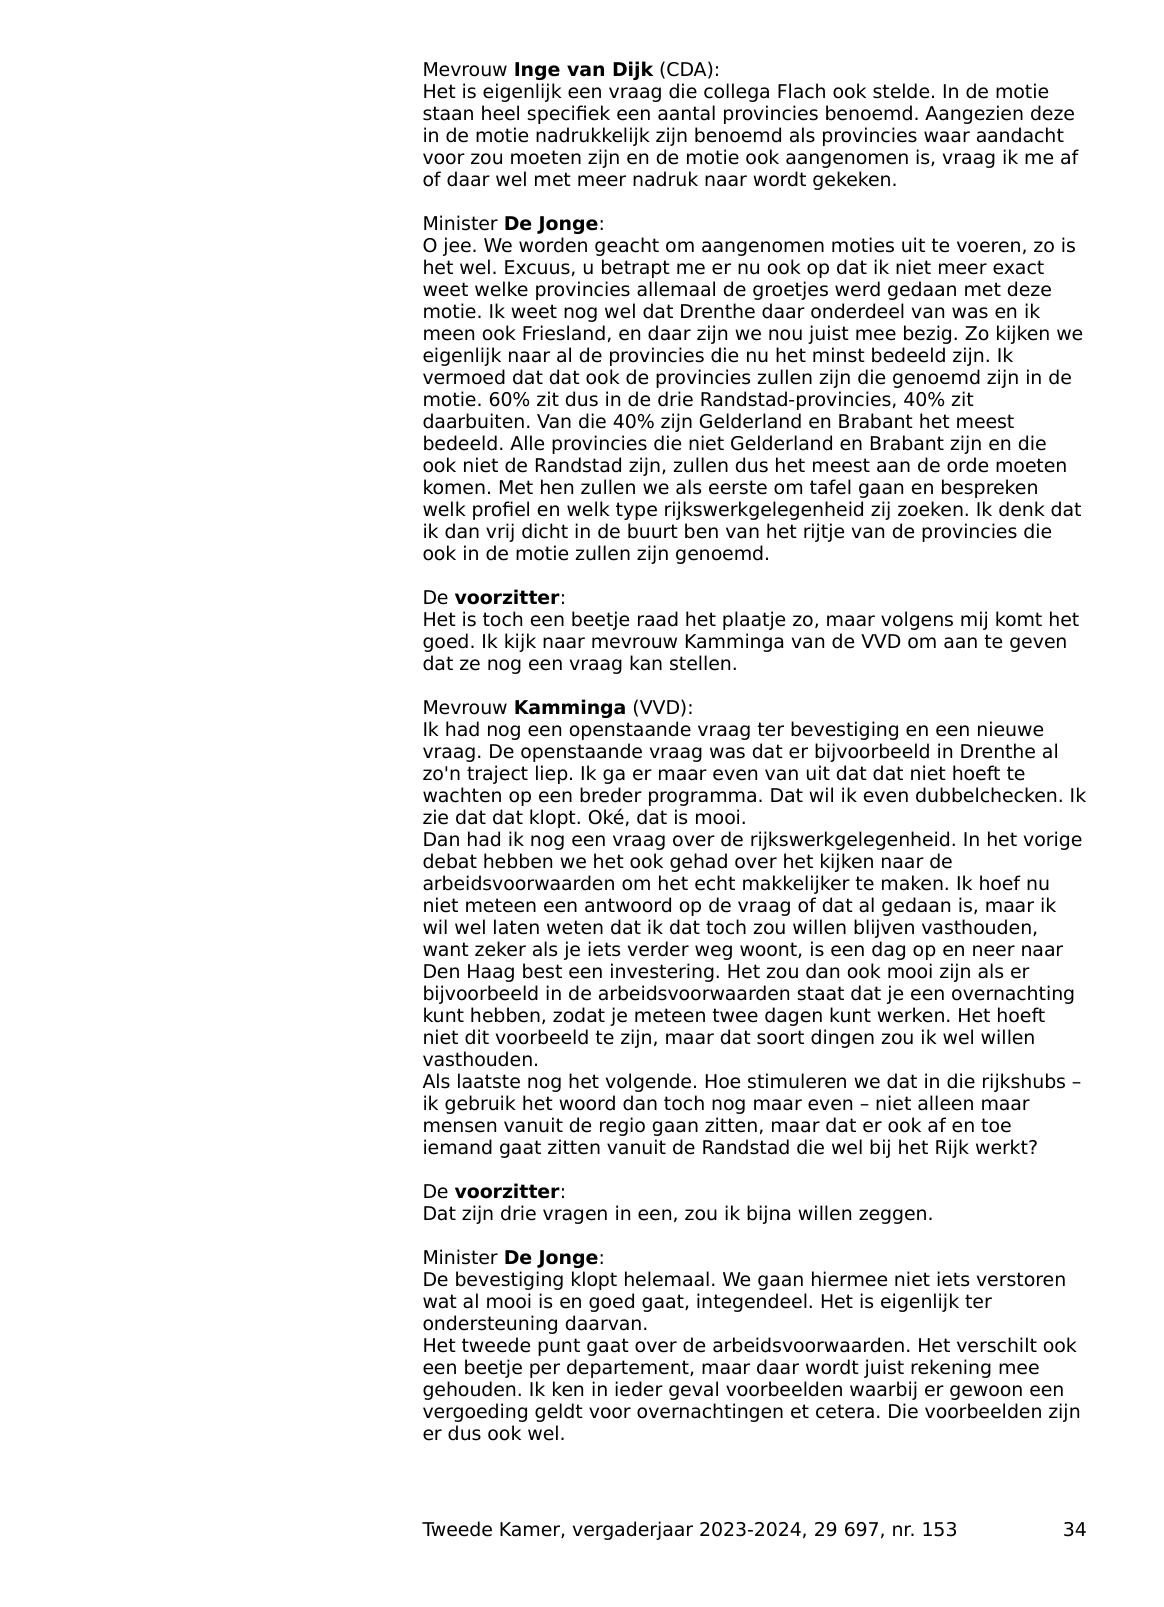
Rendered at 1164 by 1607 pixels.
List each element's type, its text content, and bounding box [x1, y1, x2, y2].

text Als laatste nog het volgende. Hoe stimuleren we dat in die rijkshubs – ik gebruik het woord dan toch nog maar even – niet alleen maar mensen vanuit de regio gaan zitten, maar dat er ook af en toe iemand gaat zitten vanuit de Randstad die wel bij het Rijk werkt? [422, 1071, 1087, 1159]
text De voorzitter: [422, 1181, 1087, 1203]
text Dan had ik nog een vraag over de rijkswerkgelegenheid. In het vorige debat hebben we het ook gehad over het kijken naar de arbeidsvoorwaarden om het echt makkelijker te maken. Ik hoef nu niet meteen een antwoord op de vraag of dat al gedaan is, maar ik wil wel laten weten dat ik dat toch zou willen blijven vasthouden, want zeker als je iets verder weg woont, is een dag op en neer naar Den Haag best een investering. Het zou dan ook mooi zijn als er bijvoorbeeld in de arbeidsvoorwaarden staat dat je een overnachting kunt hebben, zodat je meteen twee dagen kunt werken. Het hoeft niet dit voorbeeld te zijn, maar dat soort dingen zou ik wel willen vasthouden. [422, 829, 1087, 1071]
text De voorzitter: [422, 587, 1087, 609]
text Dat zijn drie vragen in een, zou ik bijna willen zeggen. [422, 1203, 1087, 1225]
text Mevrouw Kamminga (VVD): [422, 697, 1087, 719]
text Het is toch een beetje raad het plaatje zo, maar volgens mij komt het goed. Ik kijk naar mevrouw Kamminga van de VVD om aan te geven dat ze nog een vraag kan stellen. [422, 609, 1087, 675]
text O jee. We worden geacht om aangenomen moties uit te voeren, zo is het wel. Excuus, u betrapt me er nu ook op dat ik niet meer exact weet welke provincies allemaal de groetjes werd gedaan met deze motie. Ik weet nog wel dat Drenthe daar onderdeel van was en ik meen ook Friesland, en daar zijn we nou juist mee bezig. Zo kijken we eigenlijk naar al de provincies die nu het minst bedeeld zijn. Ik vermoed dat dat ook de provincies zullen zijn die genoemd zijn in de motie. 60% zit dus in de drie Randstad-provincies, 40% zit daarbuiten. Van die 40% zijn Gelderland en Brabant het meest bedeeld. Alle provincies die niet Gelderland en Brabant zijn en die ook niet de Randstad zijn, zullen dus het meest aan de orde moeten komen. Met hen zullen we als eerste om tafel gaan en bespreken welk profiel en welk type rijkswerkgelegenheid zij zoeken. Ik denk dat ik dan vrij dicht in de buurt ben van het rijtje van de provincies die ook in de motie zullen zijn genoemd. [422, 235, 1087, 565]
text Ik had nog een openstaande vraag ter bevestiging en een nieuwe vraag. De openstaande vraag was dat er bijvoorbeeld in Drenthe al zo'n traject liep. Ik ga er maar even van uit dat dat niet hoeft te wachten op een breder programma. Dat wil ik even dubbelchecken. Ik zie dat dat klopt. Oké, dat is mooi. [422, 719, 1087, 829]
text Mevrouw Inge van Dijk (CDA): [422, 59, 1087, 81]
text Minister De Jonge: [422, 213, 1087, 235]
text Het is eigenlijk een vraag die collega Flach ook stelde. In de motie staan heel specifiek een aantal provincies benoemd. Aangezien deze in de motie nadrukkelijk zijn benoemd als provincies waar aandacht voor zou moeten zijn en de motie ook aangenomen is, vraag ik me af of daar wel met meer nadruk naar wordt gekeken. [422, 81, 1087, 191]
text De bevestiging klopt helemaal. We gaan hiermee niet iets verstoren wat al mooi is en goed gaat, integendeel. Het is eigenlijk ter ondersteuning daarvan. [422, 1269, 1087, 1335]
text Minister De Jonge: [422, 1247, 1087, 1269]
text Het tweede punt gaat over de arbeidsvoorwaarden. Het verschilt ook een beetje per departement, maar daar wordt juist rekening mee gehouden. Ik ken in ieder geval voorbeelden waarbij er gewoon een vergoeding geldt voor overnachtingen et cetera. Die voorbeelden zijn er dus ook wel. [422, 1335, 1087, 1445]
